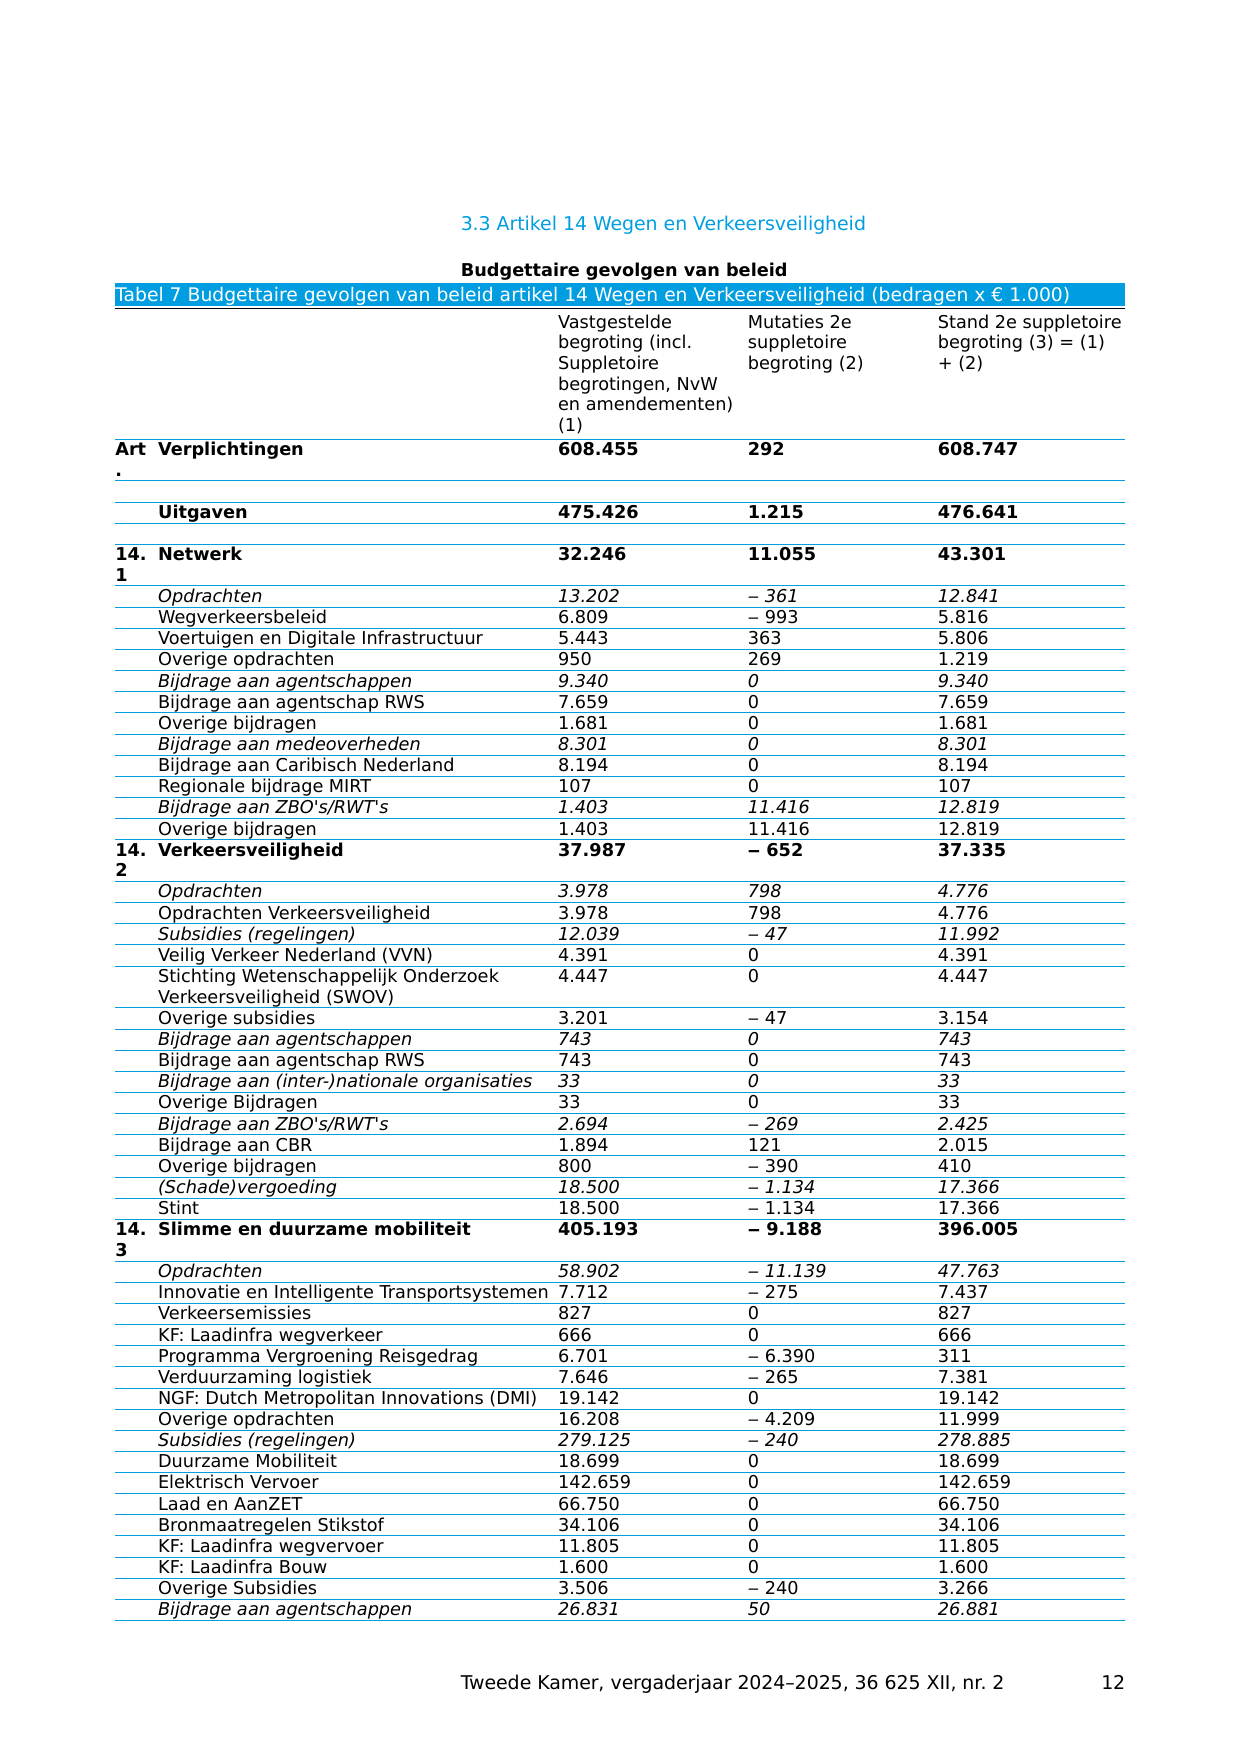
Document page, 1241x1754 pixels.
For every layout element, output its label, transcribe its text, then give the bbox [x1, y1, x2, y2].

table_cell 4.391 [555, 945, 745, 966]
table_cell 11.055 [745, 545, 935, 585]
table_cell [115, 671, 155, 691]
table_cell 0 [745, 1536, 935, 1557]
table_cell NGF: Dutch Metropolitan Innovations (DMI) [155, 1389, 555, 1408]
table_cell 12.819 [935, 819, 1125, 839]
table_cell 5.443 [555, 629, 745, 649]
table_cell 32.246 [555, 545, 745, 585]
table_cell 107 [935, 777, 1125, 797]
table_cell 3.506 [555, 1579, 745, 1599]
table_cell [115, 1093, 155, 1113]
table_cell 14.2 [115, 840, 155, 881]
table_cell 19.142 [555, 1389, 745, 1408]
table_cell ‒ 269 [745, 1114, 935, 1134]
table_cell (Schade)vergoeding [155, 1178, 555, 1198]
table_cell 311 [935, 1346, 1125, 1366]
table_cell [115, 967, 155, 1007]
table_cell 33 [555, 1093, 745, 1113]
table_cell 743 [935, 1051, 1125, 1071]
table_cell [115, 1367, 155, 1387]
table_cell 798 [745, 882, 935, 902]
table_cell 2.425 [935, 1114, 1125, 1134]
table_cell [555, 481, 745, 501]
table_cell Netwerk [155, 545, 555, 585]
table_cell [115, 1389, 155, 1408]
table_cell 0 [745, 713, 935, 733]
table_cell [115, 1410, 155, 1430]
table_cell 1.403 [555, 798, 745, 818]
table_cell [115, 650, 155, 670]
table_cell 827 [935, 1304, 1125, 1324]
table_cell [115, 524, 155, 544]
table_cell [115, 309, 155, 438]
table_cell [115, 1494, 155, 1514]
table_cell 107 [555, 777, 745, 797]
table_cell [115, 1600, 155, 1620]
table_cell 743 [555, 1030, 745, 1049]
table_cell 1.600 [935, 1558, 1125, 1578]
table_cell Overige opdrachten [155, 650, 555, 670]
table_cell Opdrachten [155, 586, 555, 607]
table_cell 0 [745, 1325, 935, 1345]
table_cell 17.366 [935, 1199, 1125, 1219]
table_cell Bijdrage aan agentschap RWS [155, 692, 555, 712]
table_cell [115, 1051, 155, 1071]
table_cell 121 [745, 1135, 935, 1155]
table_cell 4.391 [935, 945, 1125, 966]
table_cell 50 [745, 1600, 935, 1620]
table_cell ‒ 240 [745, 1579, 935, 1599]
table_cell Subsidies (regelingen) [155, 1431, 555, 1451]
table_cell Bijdrage aan agentschap RWS [155, 1051, 555, 1071]
table_cell 3.266 [935, 1579, 1125, 1599]
table_cell Stand 2e suppletoire begroting (3) = (1) + (2) [935, 309, 1125, 438]
table_cell Wegverkeersbeleid [155, 608, 555, 628]
table_cell [115, 903, 155, 923]
table_cell [115, 1283, 155, 1303]
table_cell 363 [745, 629, 935, 649]
table_cell 3.154 [935, 1008, 1125, 1028]
table_cell Elektrisch Vervoer [155, 1473, 555, 1493]
table_cell Overige Subsidies [155, 1579, 555, 1599]
table_cell 37.335 [935, 840, 1125, 881]
table_cell ‒ 652 [745, 840, 935, 881]
table_cell Veilig Verkeer Nederland (VVN) [155, 945, 555, 966]
table_cell [115, 777, 155, 797]
table_cell Programma Vergroening Reisgedrag [155, 1346, 555, 1366]
table_cell 4.776 [935, 903, 1125, 923]
table_cell [115, 1579, 155, 1599]
table_cell [115, 945, 155, 966]
table_cell 14.3 [115, 1220, 155, 1261]
table_cell 11.416 [745, 819, 935, 839]
table_cell Vastgestelde begroting (incl. Suppletoire begrotingen, NvW en amendementen) (1) [555, 309, 745, 438]
table_cell 0 [745, 1389, 935, 1408]
table_cell Overige bijdragen [155, 1156, 555, 1176]
table_cell Uitgaven [155, 503, 555, 522]
table_cell Art. [115, 440, 155, 480]
table_cell [115, 882, 155, 902]
table_cell 0 [745, 692, 935, 712]
table_cell 37.987 [555, 840, 745, 881]
table_cell 800 [555, 1156, 745, 1176]
table_cell [115, 713, 155, 733]
table_cell Stichting Wetenschappelijk Onderzoek Verkeersveiligheid (SWOV) [155, 967, 555, 1007]
table_cell 8.301 [935, 735, 1125, 754]
table_cell [115, 1072, 155, 1092]
table_cell 7.659 [555, 692, 745, 712]
table_cell 0 [745, 967, 935, 1007]
table_cell Bijdrage aan agentschappen [155, 671, 555, 691]
table_cell 1.600 [555, 1558, 745, 1578]
table_cell ‒ 4.209 [745, 1410, 935, 1430]
table_cell 18.699 [555, 1452, 745, 1472]
table_cell ‒ 265 [745, 1367, 935, 1387]
table_cell 292 [745, 440, 935, 480]
table_cell ‒ 47 [745, 1008, 935, 1028]
table_cell [115, 735, 155, 754]
table_cell ‒ 6.390 [745, 1346, 935, 1366]
table_cell [935, 524, 1125, 544]
table_cell 18.699 [935, 1452, 1125, 1472]
table_cell [115, 819, 155, 839]
table_cell Bijdrage aan medeoverheden [155, 735, 555, 754]
table_cell 4.447 [555, 967, 745, 1007]
table_cell 2.015 [935, 1135, 1125, 1155]
table_cell Bijdrage aan (inter-)nationale organisaties [155, 1072, 555, 1092]
table_cell 269 [745, 650, 935, 670]
table_cell 43.301 [935, 545, 1125, 585]
table_cell 396.005 [935, 1220, 1125, 1261]
table_cell Regionale bijdrage MIRT [155, 777, 555, 797]
table_cell 5.806 [935, 629, 1125, 649]
table_cell 4.776 [935, 882, 1125, 902]
table_cell 0 [745, 1304, 935, 1324]
table_cell Verplichtingen [155, 440, 555, 480]
table_cell Overige opdrachten [155, 1410, 555, 1430]
table_cell 26.831 [555, 1600, 745, 1620]
table_cell 7.659 [935, 692, 1125, 712]
table_cell 16.208 [555, 1410, 745, 1430]
table_cell [115, 1114, 155, 1134]
table_cell 279.125 [555, 1431, 745, 1451]
table_cell 1.215 [745, 503, 935, 522]
table_cell 827 [555, 1304, 745, 1324]
table_cell [155, 481, 555, 501]
table_cell 11.805 [935, 1536, 1125, 1557]
table_cell [115, 1473, 155, 1493]
table_cell 3.978 [555, 882, 745, 902]
table_cell 17.366 [935, 1178, 1125, 1198]
table_cell 0 [745, 671, 935, 691]
table_cell 34.106 [555, 1515, 745, 1535]
table_cell Verduurzaming logistiek [155, 1367, 555, 1387]
table_cell [115, 586, 155, 607]
table_cell [115, 1008, 155, 1028]
table_cell [115, 1452, 155, 1472]
table_cell 9.340 [555, 671, 745, 691]
table_cell Opdrachten Verkeersveiligheid [155, 903, 555, 923]
table_cell Bijdrage aan agentschappen [155, 1600, 555, 1620]
table_cell 11.805 [555, 1536, 745, 1557]
table_cell 18.500 [555, 1199, 745, 1219]
table_cell 666 [555, 1325, 745, 1345]
table_cell Duurzame Mobiliteit [155, 1452, 555, 1472]
table_cell 743 [555, 1051, 745, 1071]
table_cell [155, 309, 555, 438]
table_cell Laad en AanZET [155, 1494, 555, 1514]
table_cell Bijdrage aan Caribisch Nederland [155, 756, 555, 776]
table_cell 666 [935, 1325, 1125, 1345]
table_cell 0 [745, 1093, 935, 1113]
table_cell 0 [745, 1452, 935, 1472]
table_cell 3.201 [555, 1008, 745, 1028]
table_cell 798 [745, 903, 935, 923]
table_cell 33 [935, 1072, 1125, 1092]
table_cell 2.694 [555, 1114, 745, 1134]
table_cell [115, 1262, 155, 1282]
table_cell [745, 481, 935, 501]
table_cell 11.992 [935, 924, 1125, 944]
table_cell 142.659 [555, 1473, 745, 1493]
table_cell 0 [745, 1051, 935, 1071]
table_cell 18.500 [555, 1178, 745, 1198]
table_cell Bijdrage aan ZBO's/RWT's [155, 798, 555, 818]
table_cell 475.426 [555, 503, 745, 522]
table_cell Bronmaatregelen Stikstof [155, 1515, 555, 1535]
table_cell 58.902 [555, 1262, 745, 1282]
table_cell 6.809 [555, 608, 745, 628]
table_cell [115, 1515, 155, 1535]
table_cell 8.194 [555, 756, 745, 776]
table_cell Bijdrage aan ZBO's/RWT's [155, 1114, 555, 1134]
table_cell [935, 481, 1125, 501]
table_cell 950 [555, 650, 745, 670]
table_cell [115, 924, 155, 944]
table_cell [115, 798, 155, 818]
table_cell 142.659 [935, 1473, 1125, 1493]
table_cell 0 [745, 1494, 935, 1514]
table_cell 405.193 [555, 1220, 745, 1261]
table_cell 11.416 [745, 798, 935, 818]
table_cell 410 [935, 1156, 1125, 1176]
table_cell [115, 1558, 155, 1578]
table_cell [115, 1156, 155, 1176]
table_cell 4.447 [935, 967, 1125, 1007]
table_cell 476.641 [935, 503, 1125, 522]
table_cell Innovatie en Intelligente Transportsystemen [155, 1283, 555, 1303]
table_cell 0 [745, 1558, 935, 1578]
table_cell KF: Laadinfra wegverkeer [155, 1325, 555, 1345]
table_cell 66.750 [935, 1494, 1125, 1514]
table_cell Verkeersemissies [155, 1304, 555, 1324]
table_cell [115, 1431, 155, 1451]
table_cell Opdrachten [155, 1262, 555, 1282]
table_cell 13.202 [555, 586, 745, 607]
table_cell 1.403 [555, 819, 745, 839]
table_cell [115, 1135, 155, 1155]
table_cell [115, 1346, 155, 1366]
table_cell KF: Laadinfra Bouw [155, 1558, 555, 1578]
table_cell [115, 1199, 155, 1219]
table_cell [745, 524, 935, 544]
table_cell [115, 1304, 155, 1324]
table_cell Subsidies (regelingen) [155, 924, 555, 944]
table_cell 47.763 [935, 1262, 1125, 1282]
table_cell 14.1 [115, 545, 155, 585]
table_cell 0 [745, 945, 935, 966]
table_cell 1.219 [935, 650, 1125, 670]
table_cell 0 [745, 735, 935, 754]
table_cell Overige bijdragen [155, 713, 555, 733]
table_cell ‒ 1.134 [745, 1199, 935, 1219]
table_cell [115, 756, 155, 776]
table_cell 33 [555, 1072, 745, 1092]
table_cell [115, 692, 155, 712]
table_cell 66.750 [555, 1494, 745, 1514]
table_cell 608.455 [555, 440, 745, 480]
table_cell [115, 608, 155, 628]
table_cell [115, 1536, 155, 1557]
table_cell [555, 524, 745, 544]
text Budgettaire gevolgen van beleid [461, 258, 1125, 281]
table_cell 0 [745, 777, 935, 797]
table_cell 0 [745, 1072, 935, 1092]
table_cell Overige subsidies [155, 1008, 555, 1028]
table_cell Mutaties 2e suppletoire begroting (2) [745, 309, 935, 438]
table_cell ‒ 11.139 [745, 1262, 935, 1282]
table_cell 5.816 [935, 608, 1125, 628]
table_cell ‒ 361 [745, 586, 935, 607]
table_cell ‒ 240 [745, 1431, 935, 1451]
table_cell ‒ 390 [745, 1156, 935, 1176]
table_cell Overige bijdragen [155, 819, 555, 839]
table_cell 8.301 [555, 735, 745, 754]
table_cell 26.881 [935, 1600, 1125, 1620]
table_cell Verkeersveiligheid [155, 840, 555, 881]
table_cell Bijdrage aan CBR [155, 1135, 555, 1155]
table_cell 278.885 [935, 1431, 1125, 1451]
table_cell 608.747 [935, 440, 1125, 480]
table_cell 0 [745, 1515, 935, 1535]
table_cell 6.701 [555, 1346, 745, 1366]
table_cell [155, 524, 555, 544]
table_cell 0 [745, 756, 935, 776]
table_cell Stint [155, 1199, 555, 1219]
table_cell [115, 1030, 155, 1049]
table_cell [115, 1178, 155, 1198]
table_cell 0 [745, 1473, 935, 1493]
table_cell 12.819 [935, 798, 1125, 818]
table_cell ‒ 9.188 [745, 1220, 935, 1261]
table_cell 19.142 [935, 1389, 1125, 1408]
table_cell [115, 481, 155, 501]
table_cell ‒ 275 [745, 1283, 935, 1303]
title 3.3 Artikel 14 Wegen en Verkeersveiligheid [461, 213, 1125, 235]
table_cell 8.194 [935, 756, 1125, 776]
table_cell 743 [935, 1030, 1125, 1049]
table_cell Bijdrage aan agentschappen [155, 1030, 555, 1049]
table_cell Overige Bijdragen [155, 1093, 555, 1113]
table_cell [115, 503, 155, 522]
table_cell 12.841 [935, 586, 1125, 607]
table_cell 7.437 [935, 1283, 1125, 1303]
table_cell Opdrachten [155, 882, 555, 902]
table_cell KF: Laadinfra wegvervoer [155, 1536, 555, 1557]
table_cell ‒ 1.134 [745, 1178, 935, 1198]
table_cell 1.894 [555, 1135, 745, 1155]
table_cell 7.381 [935, 1367, 1125, 1387]
table_cell 7.712 [555, 1283, 745, 1303]
table_cell ‒ 993 [745, 608, 935, 628]
table_cell Slimme en duurzame mobiliteit [155, 1220, 555, 1261]
table_cell 9.340 [935, 671, 1125, 691]
table_cell 1.681 [935, 713, 1125, 733]
table_cell 33 [935, 1093, 1125, 1113]
table_cell 3.978 [555, 903, 745, 923]
table_cell Voertuigen en Digitale Infrastructuur [155, 629, 555, 649]
table_cell 7.646 [555, 1367, 745, 1387]
table_cell [115, 1325, 155, 1345]
table_cell ‒ 47 [745, 924, 935, 944]
table_cell 11.999 [935, 1410, 1125, 1430]
table_cell 0 [745, 1030, 935, 1049]
table_cell 34.106 [935, 1515, 1125, 1535]
table_cell 1.681 [555, 713, 745, 733]
table_cell 12.039 [555, 924, 745, 944]
table_cell [115, 629, 155, 649]
